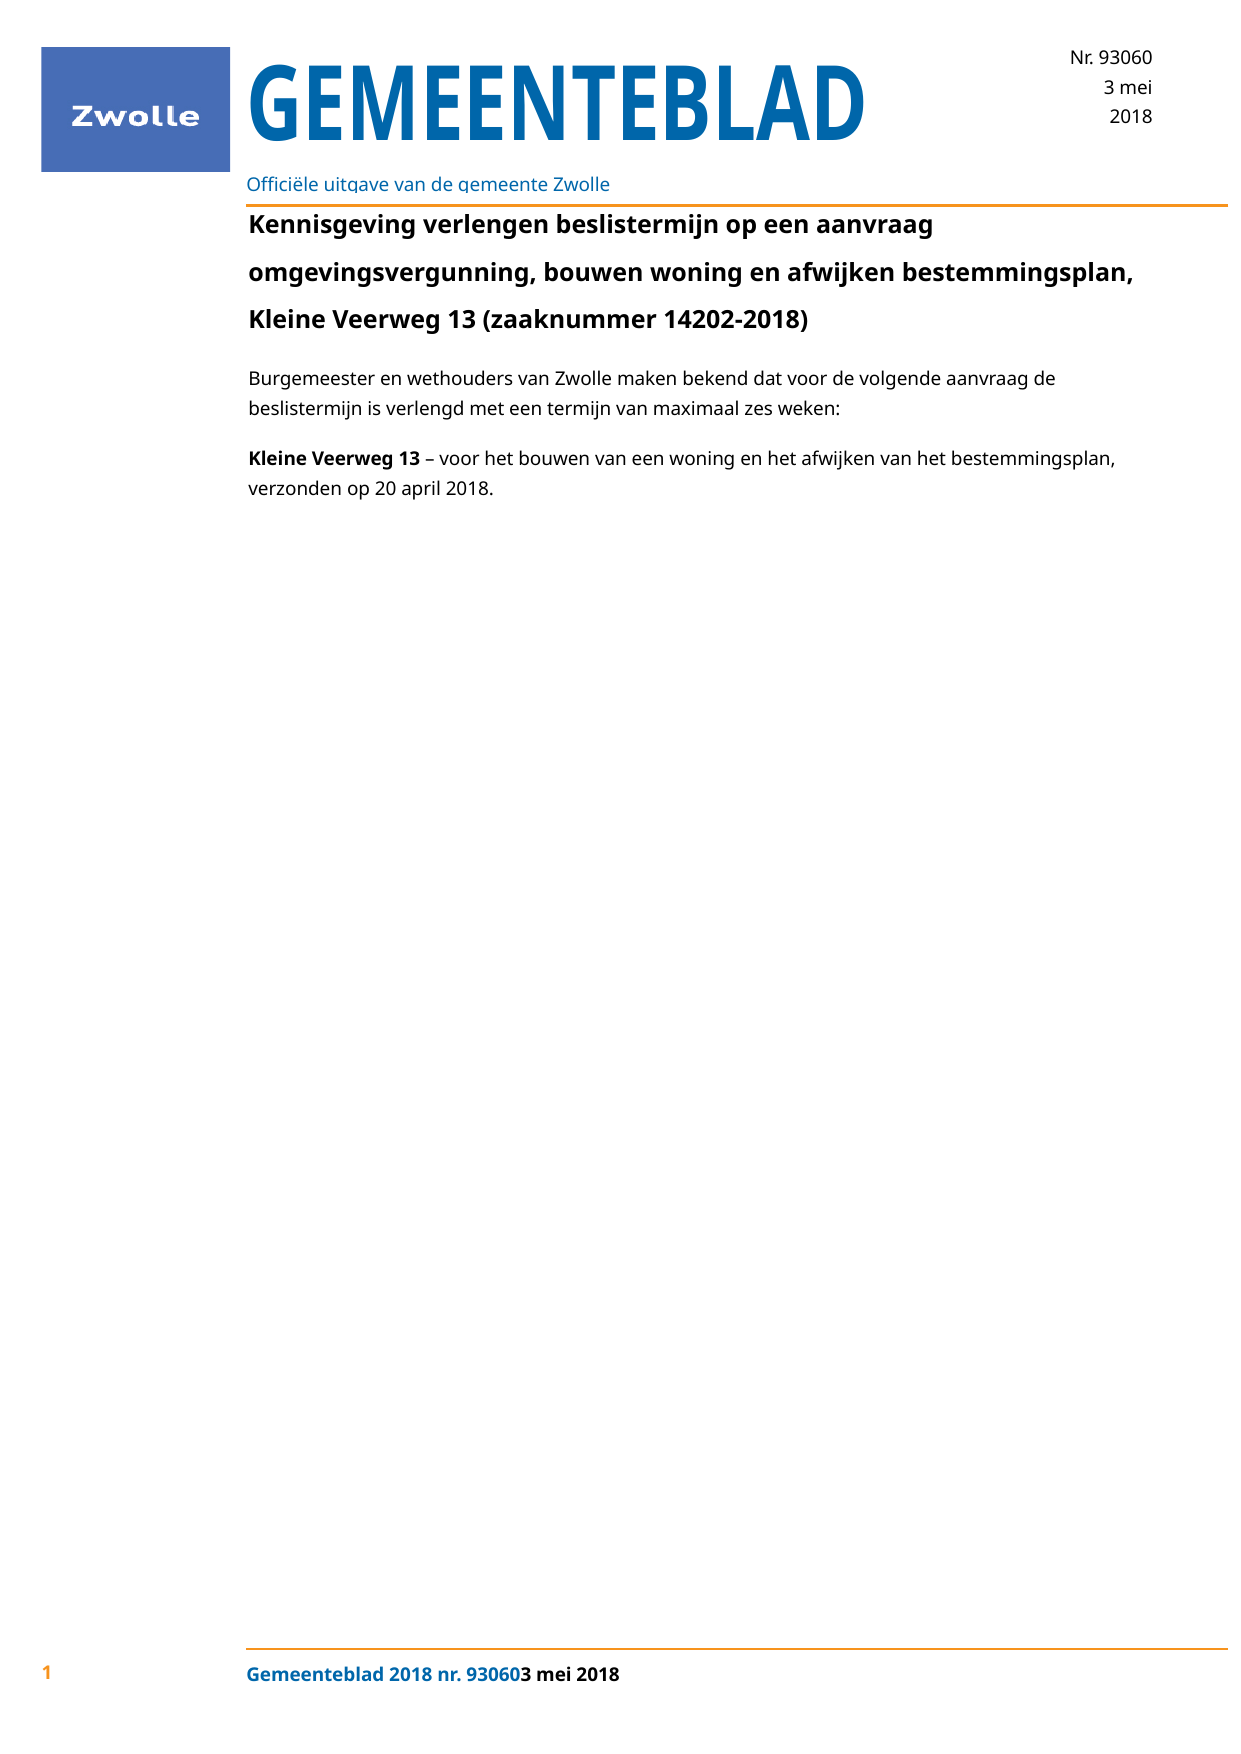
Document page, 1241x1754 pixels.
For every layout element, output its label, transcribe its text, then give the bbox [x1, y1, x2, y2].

text Burgemeester en wethouders van Zwolle maken bekend dat voor de volgende aanvraag de beslistermijn is verlengd met een termijn van maximaal zes weken: [248, 366, 1152, 421]
text Kennisgeving verlengen beslistermijn op een aanvraag omgevingsvergunning, bouwen woning en afwijken bestemmingsplan, Kleine Veerweg 13 (zaaknummer 14202-2018) [248, 207, 1152, 336]
text Kleine Veerweg 13 – voor het bouwen van een woning en het afwijken van het bestemmingsplan, verzonden op 20 april 2018. [248, 446, 1152, 501]
picture [41, 47, 231, 172]
